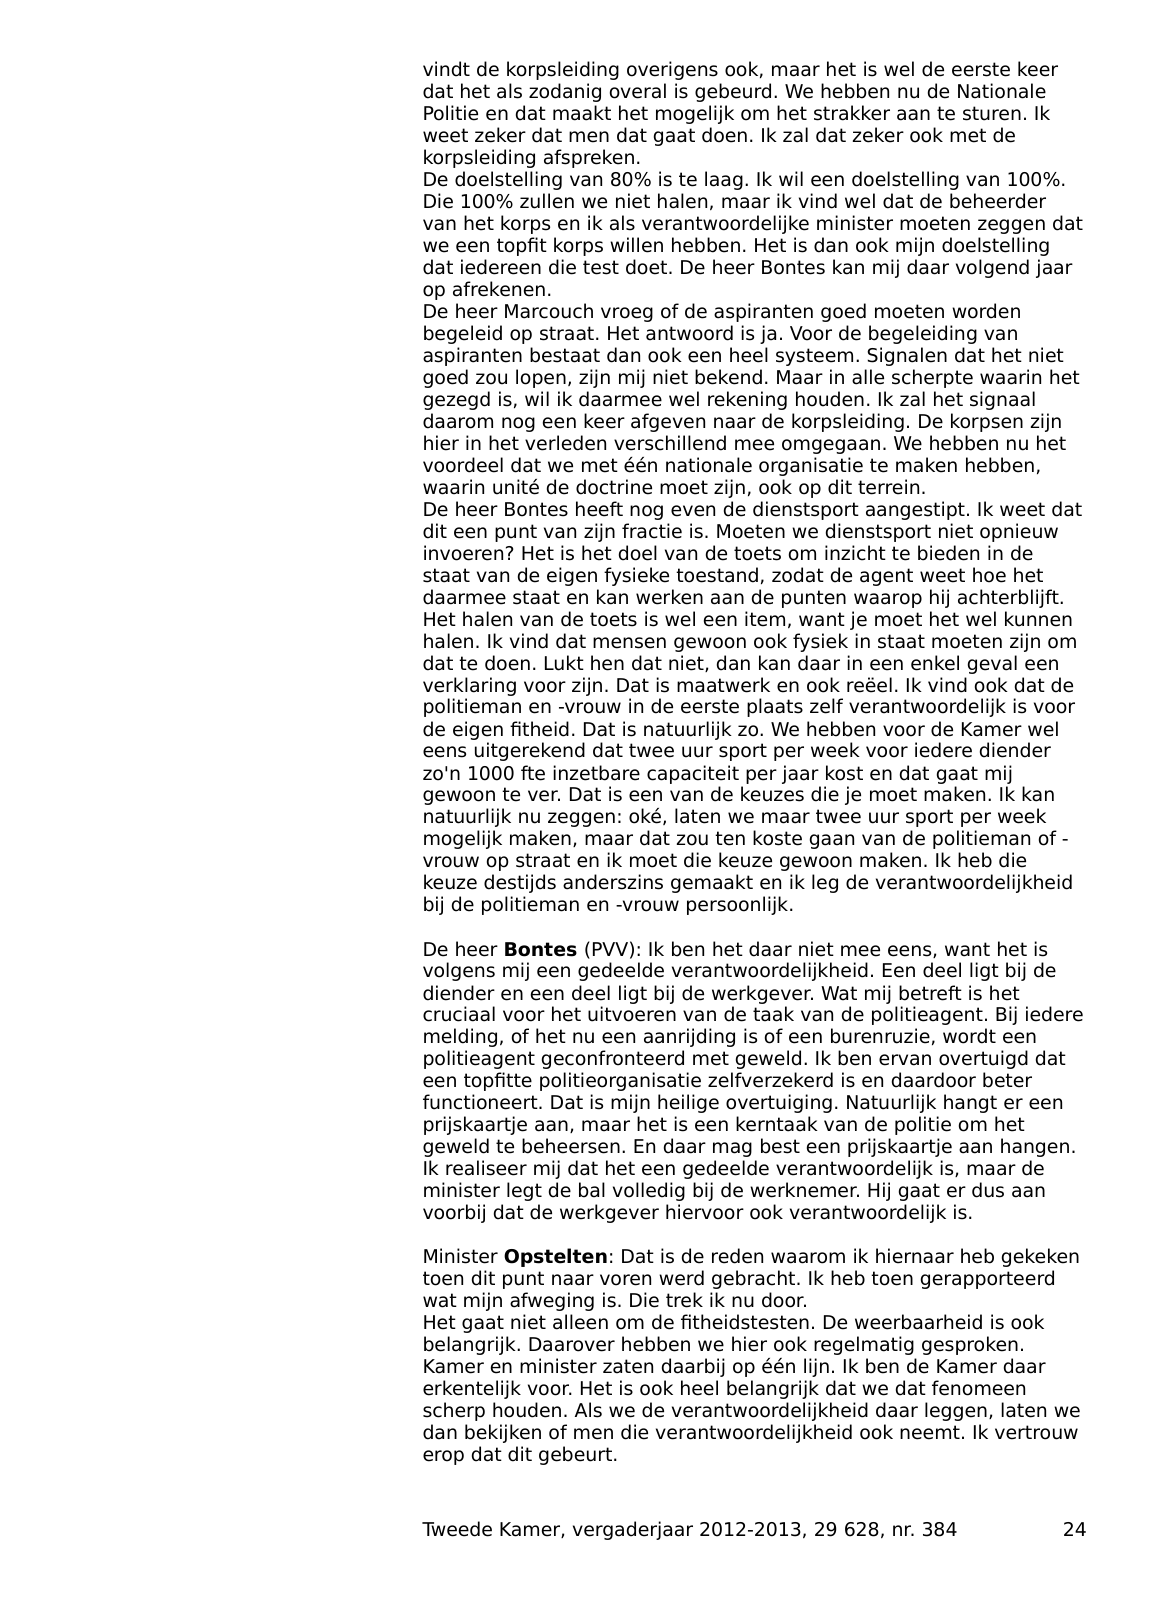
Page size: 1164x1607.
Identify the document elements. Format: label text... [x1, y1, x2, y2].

text vindt de korpsleiding overigens ook, maar het is wel de eerste keer dat het als zodanig overal is gebeurd. We hebben nu de Nationale Politie en dat maakt het mogelijk om het strakker aan te sturen. Ik weet zeker dat men dat gaat doen. Ik zal dat zeker ook met de korpsleiding afspreken. [422, 59, 1087, 169]
text De heer Marcouch vroeg of de aspiranten goed moeten worden begeleid op straat. Het antwoord is ja. Voor de begeleiding van aspiranten bestaat dan ook een heel systeem. Signalen dat het niet goed zou lopen, zijn mij niet bekend. Maar in alle scherpte waarin het gezegd is, wil ik daarmee wel rekening houden. Ik zal het signaal daarom nog een keer afgeven naar de korpsleiding. De korpsen zijn hier in het verleden verschillend mee omgegaan. We hebben nu het voordeel dat we met één nationale organisatie te maken hebben, waarin unité de doctrine moet zijn, ook op dit terrein. [422, 301, 1087, 499]
text De doelstelling van 80% is te laag. Ik wil een doelstelling van 100%. Die 100% zullen we niet halen, maar ik vind wel dat de beheerder van het korps en ik als verantwoordelijke minister moeten zeggen dat we een topfit korps willen hebben. Het is dan ook mijn doelstelling dat iedereen die test doet. De heer Bontes kan mij daar volgend jaar op afrekenen. [422, 169, 1087, 301]
text De heer Bontes heeft nog even de dienstsport aangestipt. Ik weet dat dit een punt van zijn fractie is. Moeten we dienstsport niet opnieuw invoeren? Het is het doel van de toets om inzicht te bieden in de staat van de eigen fysieke toestand, zodat de agent weet hoe het daarmee staat en kan werken aan de punten waarop hij achterblijft. Het halen van de toets is wel een item, want je moet het wel kunnen halen. Ik vind dat mensen gewoon ook fysiek in staat moeten zijn om dat te doen. Lukt hen dat niet, dan kan daar in een enkel geval een verklaring voor zijn. Dat is maatwerk en ook reëel. Ik vind ook dat de politieman en -vrouw in de eerste plaats zelf verantwoordelijk is voor de eigen fitheid. Dat is natuurlijk zo. We hebben voor de Kamer wel eens uitgerekend dat twee uur sport per week voor iedere diender zo'n 1000 fte inzetbare capaciteit per jaar kost en dat gaat mij gewoon te ver. Dat is een van de keuzes die je moet maken. Ik kan natuurlijk nu zeggen: oké, laten we maar twee uur sport per week mogelijk maken, maar dat zou ten koste gaan van de politieman of -vrouw op straat en ik moet die keuze gewoon maken. Ik heb die keuze destijds anderszins gemaakt en ik leg de verantwoordelijkheid bij de politieman en -vrouw persoonlijk. [422, 499, 1087, 916]
text Het gaat niet alleen om de fitheidstesten. De weerbaarheid is ook belangrijk. Daarover hebben we hier ook regelmatig gesproken. Kamer en minister zaten daarbij op één lijn. Ik ben de Kamer daar erkentelijk voor. Het is ook heel belangrijk dat we dat fenomeen scherp houden. Als we de verantwoordelijkheid daar leggen, laten we dan bekijken of men die verantwoordelijkheid ook neemt. Ik vertrouw erop dat dit gebeurt. [422, 1312, 1087, 1466]
text De heer Bontes (PVV): Ik ben het daar niet mee eens, want het is volgens mij een gedeelde verantwoordelijkheid. Een deel ligt bij de diender en een deel ligt bij de werkgever. Wat mij betreft is het cruciaal voor het uitvoeren van de taak van de politieagent. Bij iedere melding, of het nu een aanrijding is of een burenruzie, wordt een politieagent geconfronteerd met geweld. Ik ben ervan overtuigd dat een topfitte politieorganisatie zelfverzekerd is en daardoor beter functioneert. Dat is mijn heilige overtuiging. Natuurlijk hangt er een prijskaartje aan, maar het is een kerntaak van de politie om het geweld te beheersen. En daar mag best een prijskaartje aan hangen. Ik realiseer mij dat het een gedeelde verantwoordelijk is, maar de minister legt de bal volledig bij de werknemer. Hij gaat er dus aan voorbij dat de werkgever hiervoor ook verantwoordelijk is. [422, 938, 1087, 1224]
text Minister Opstelten: Dat is de reden waarom ik hiernaar heb gekeken toen dit punt naar voren werd gebracht. Ik heb toen gerapporteerd wat mijn afweging is. Die trek ik nu door. [422, 1246, 1087, 1312]
